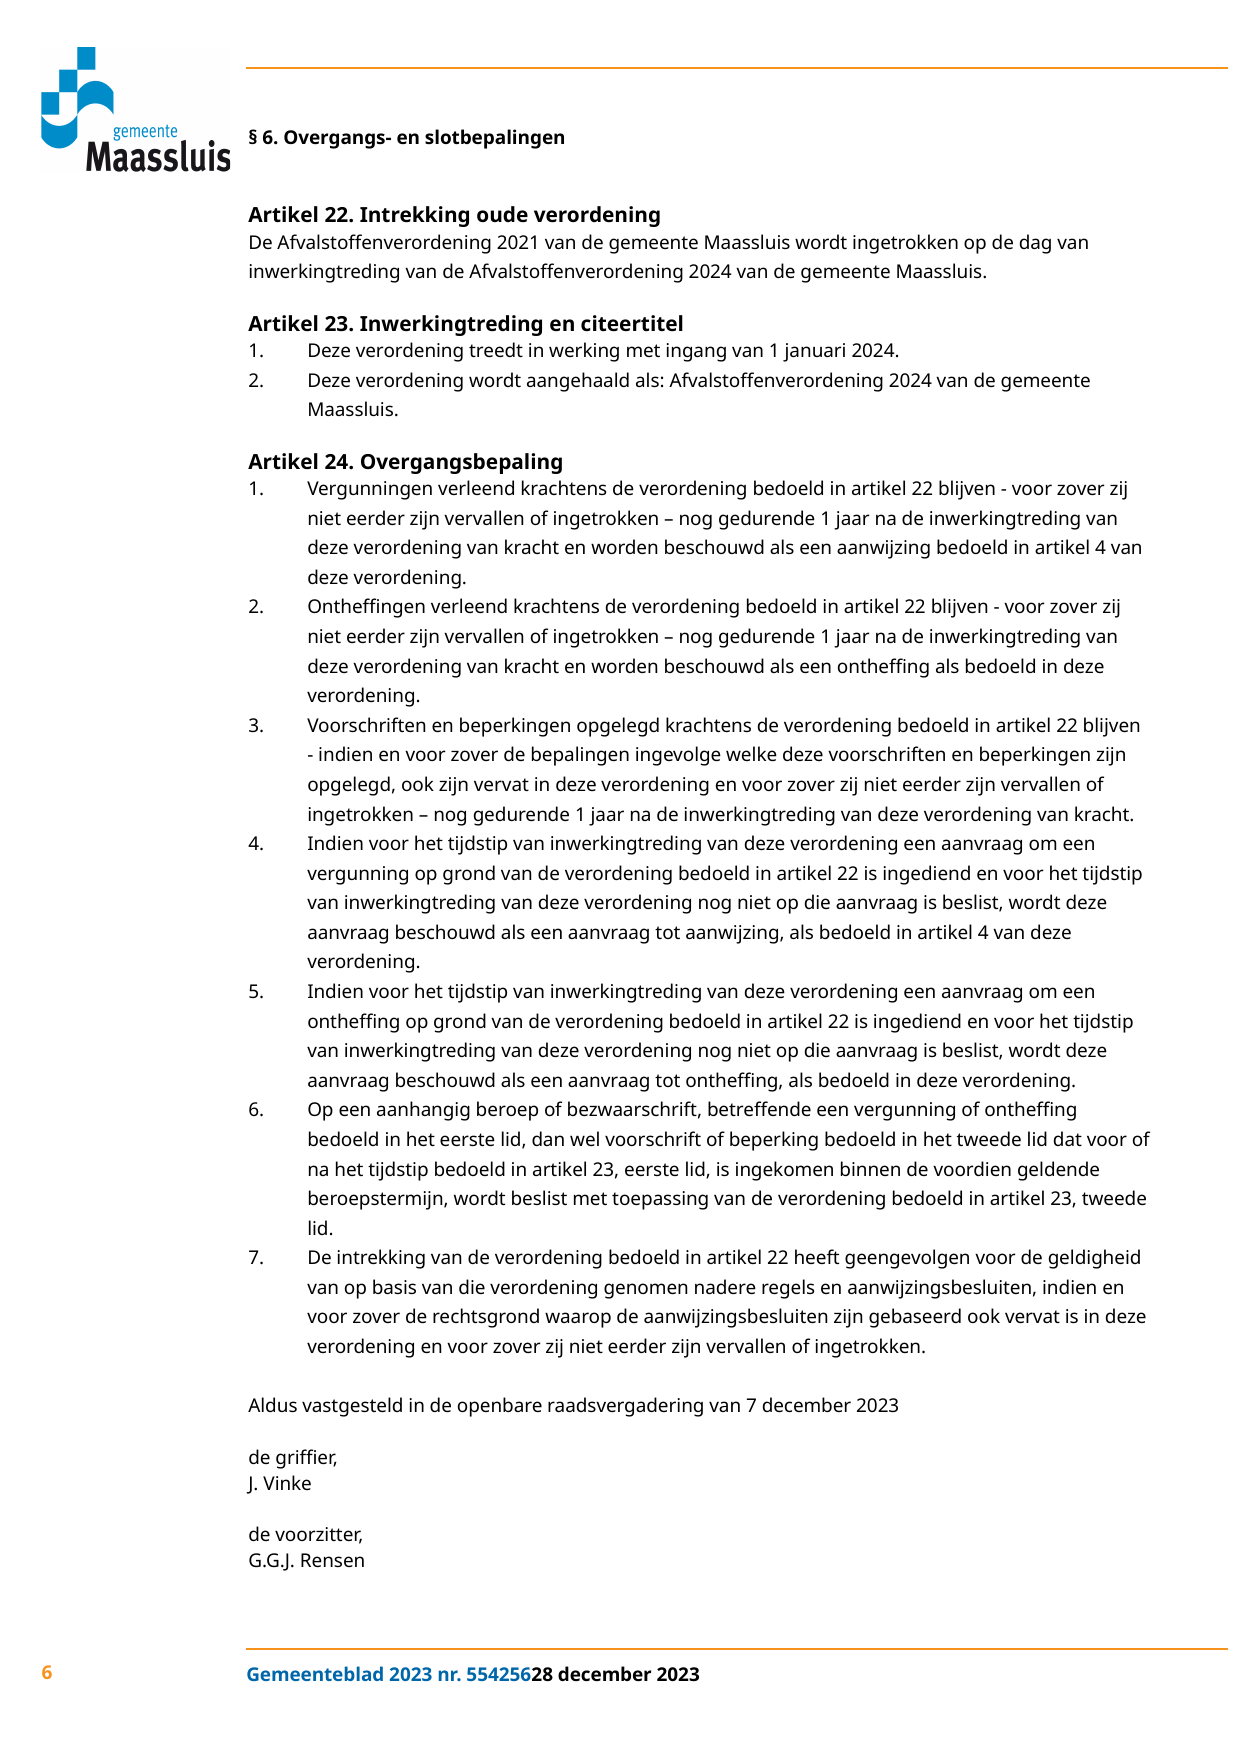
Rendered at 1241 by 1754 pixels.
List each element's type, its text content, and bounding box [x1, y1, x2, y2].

list Op een aanhangig beroep of bezwaarschrift, betreffende een vergunning of ontheffing bedoeld in het eerste lid, dan wel voorschrift of beperking bedoeld in het tweede lid dat voor of na het tijdstip bedoeld in artikel 23, eerste lid, is ingekomen binnen de voordien geldende beroepstermijn, wordt beslist met toepassing van de verordening bedoeld in artikel 23, tweede lid. [248, 1097, 1152, 1241]
list Deze verordening treedt in werking met ingang van 1 januari 2024. [248, 337, 1152, 363]
picture [41, 47, 77, 92]
list Voorschriften en beperkingen opgelegd krachtens de verordening bedoeld in artikel 22 blijven - indien en voor zover de bepalingen ingevolge welke deze voorschriften en beperkingen zijn opgelegd, ook zijn vervat in deze verordening en voor zover zij niet eerder zijn vervallen of ingetrokken – nog gedurende 1 jaar na de inwerkingtreding van deze verordening van kracht. [248, 712, 1152, 827]
text J. Vinke [248, 1470, 1152, 1495]
text Artikel 23. Inwerkingtreding en citeertitel [248, 309, 1152, 337]
text de voorzitter, [248, 1521, 1152, 1547]
list Ontheffingen verleend krachtens de verordening bedoeld in artikel 22 blijven - voor zover zij niet eerder zijn vervallen of ingetrokken – nog gedurende 1 jaar na de inwerkingtreding van deze verordening van kracht en worden beschouwd als een ontheffing als bedoeld in deze verordening. [248, 594, 1152, 708]
list De intrekking van de verordening bedoeld in artikel 22 heeft geengevolgen voor de geldigheid van op basis van die verordening genomen nadere regels en aanwijzingsbesluiten, indien en voor zover de rechtsgrond waarop de aanwijzingsbesluiten zijn gebaseerd ook vervat is in deze verordening en voor zover zij niet eerder zijn vervallen of ingetrokken. [248, 1244, 1152, 1359]
list Indien voor het tijdstip van inwerkingtreding van deze verordening een aanvraag om een ontheffing op grond van de verordening bedoeld in artikel 22 is ingediend en voor het tijdstip van inwerkingtreding van deze verordening nog niet op die aanvraag is beslist, wordt deze aanvraag beschouwd als een aanvraag tot ontheffing, als bedoeld in deze verordening. [248, 978, 1152, 1093]
list Deze verordening wordt aangehaald als: Afvalstoffenverordening 2024 van de gemeente Maassluis. [248, 367, 1152, 422]
text G.G.J. Rensen [248, 1547, 1152, 1573]
text § 6. Overgangs- en slotbepalingen [248, 124, 1152, 150]
text De Afvalstoffenverordening 2021 van de gemeente Maassluis wordt ingetrokken op de dag van inwerkingtreding van de Afvalstoffenverordening 2024 van de gemeente Maassluis. [248, 229, 1152, 284]
text Artikel 22. Intrekking oude verordening [248, 201, 1152, 229]
text de griffier, [248, 1444, 1152, 1470]
list Vergunningen verleend krachtens de verordening bedoeld in artikel 22 blijven - voor zover zij niet eerder zijn vervallen of ingetrokken – nog gedurende 1 jaar na de inwerkingtreding van deze verordening van kracht en worden beschouwd als een aanwijzing bedoeld in artikel 4 van deze verordening. [248, 475, 1152, 590]
picture [41, 47, 231, 172]
list Indien voor het tijdstip van inwerkingtreding van deze verordening een aanvraag om een vergunning op grond van de verordening bedoeld in artikel 22 is ingediend en voor het tijdstip van inwerkingtreding van deze verordening nog niet op die aanvraag is beslist, wordt deze aanvraag beschouwd als een aanvraag tot aanwijzing, als bedoeld in artikel 4 van deze verordening. [248, 830, 1152, 974]
text Artikel 24. Overgangsbepaling [248, 447, 1152, 475]
text Aldus vastgesteld in de openbare raadsvergadering van 7 december 2023 [248, 1392, 1152, 1418]
